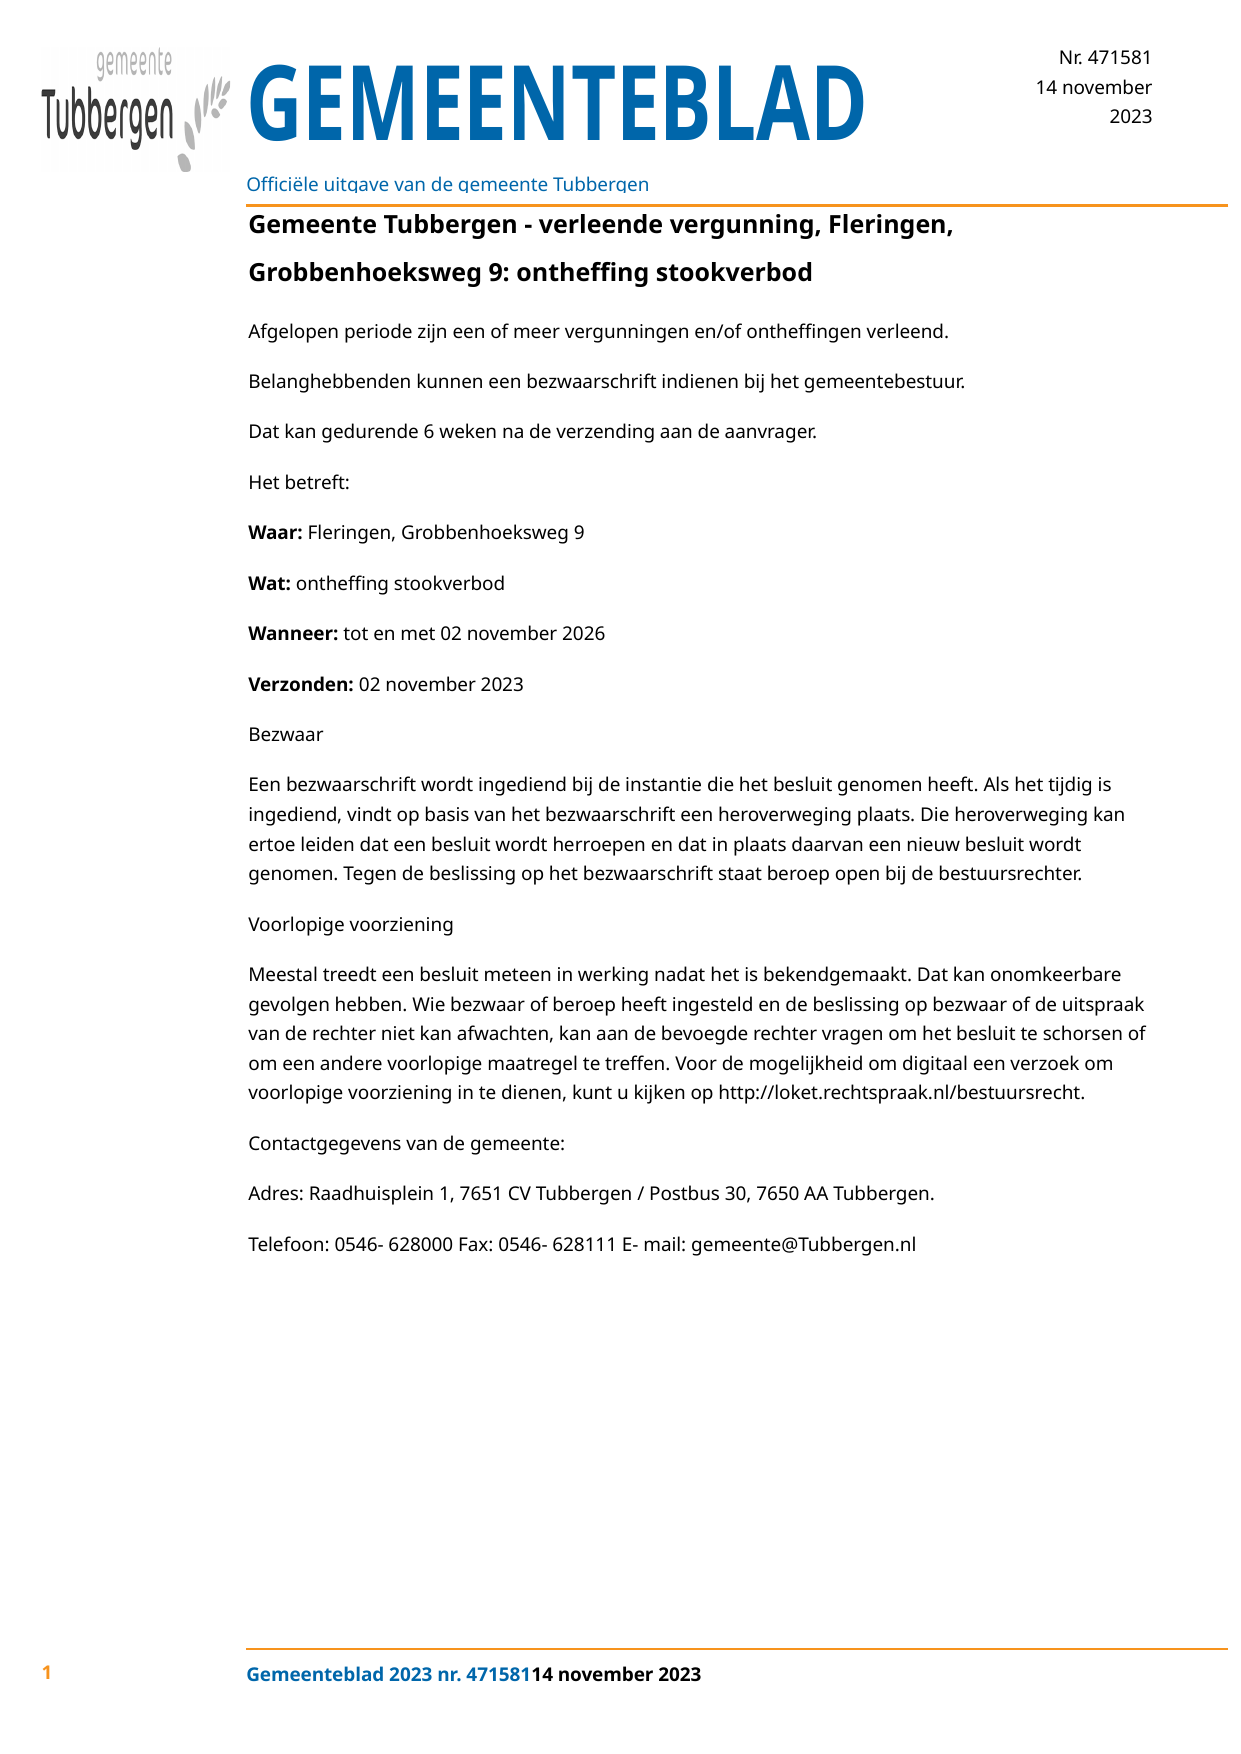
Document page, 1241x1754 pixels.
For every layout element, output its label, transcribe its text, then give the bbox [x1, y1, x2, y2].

text Belanghebbenden kunnen een bezwaarschrift indienen bij het gemeentebestuur. [248, 368, 1152, 394]
text Een bezwaarschrift wordt ingediend bij de instantie die het besluit genomen heeft. Als het tijdig is ingediend, vindt op basis van het bezwaarschrift een heroverweging plaats. Die heroverweging kan ertoe leiden dat een besluit wordt herroepen en dat in plaats daarvan een nieuw besluit wordt genomen. Tegen de beslissing op het bezwaarschrift staat beroep open bij de bestuursrechter. [248, 772, 1152, 886]
picture [41, 47, 231, 172]
text Waar: Fleringen, Grobbenhoeksweg 9 [248, 519, 1152, 545]
text Gemeente Tubbergen - verleende vergunning, Fleringen, Grobbenhoeksweg 9: ontheffing stookverbod [248, 207, 1152, 288]
text Telefoon: 0546- 628000 Fax: 0546- 628111 E- mail: gemeente@Tubbergen.nl [248, 1231, 1152, 1257]
text Meestal treedt een besluit meteen in werking nadat het is bekendgemaakt. Dat kan onomkeerbare gevolgen hebben. Wie bezwaar of beroep heeft ingesteld en de beslissing op bezwaar of de uitspraak van de rechter niet kan afwachten, kan aan de bevoegde rechter vragen om het besluit te schorsen of om een andere voorlopige maatregel te treffen. Voor de mogelijkheid om digitaal een verzoek om voorlopige voorziening in te dienen, kunt u kijken op http://loket.rechtspraak.nl/bestuursrecht. [248, 961, 1152, 1105]
text Voorlopige voorziening [248, 911, 1152, 937]
text Het betreft: [248, 469, 1152, 495]
text Bezwaar [248, 721, 1152, 747]
text Wat: ontheffing stookverbod [248, 570, 1152, 596]
text Adres: Raadhuisplein 1, 7651 CV Tubbergen / Postbus 30, 7650 AA Tubbergen. [248, 1180, 1152, 1206]
text Verzonden: 02 november 2023 [248, 671, 1152, 697]
text Contactgegevens van de gemeente: [248, 1130, 1152, 1156]
text Afgelopen periode zijn een of meer vergunningen en/of ontheffingen verleend. [248, 318, 1152, 344]
text Wanneer: tot en met 02 november 2026 [248, 620, 1152, 646]
text Dat kan gedurende 6 weken na de verzending aan de aanvrager. [248, 419, 1152, 444]
